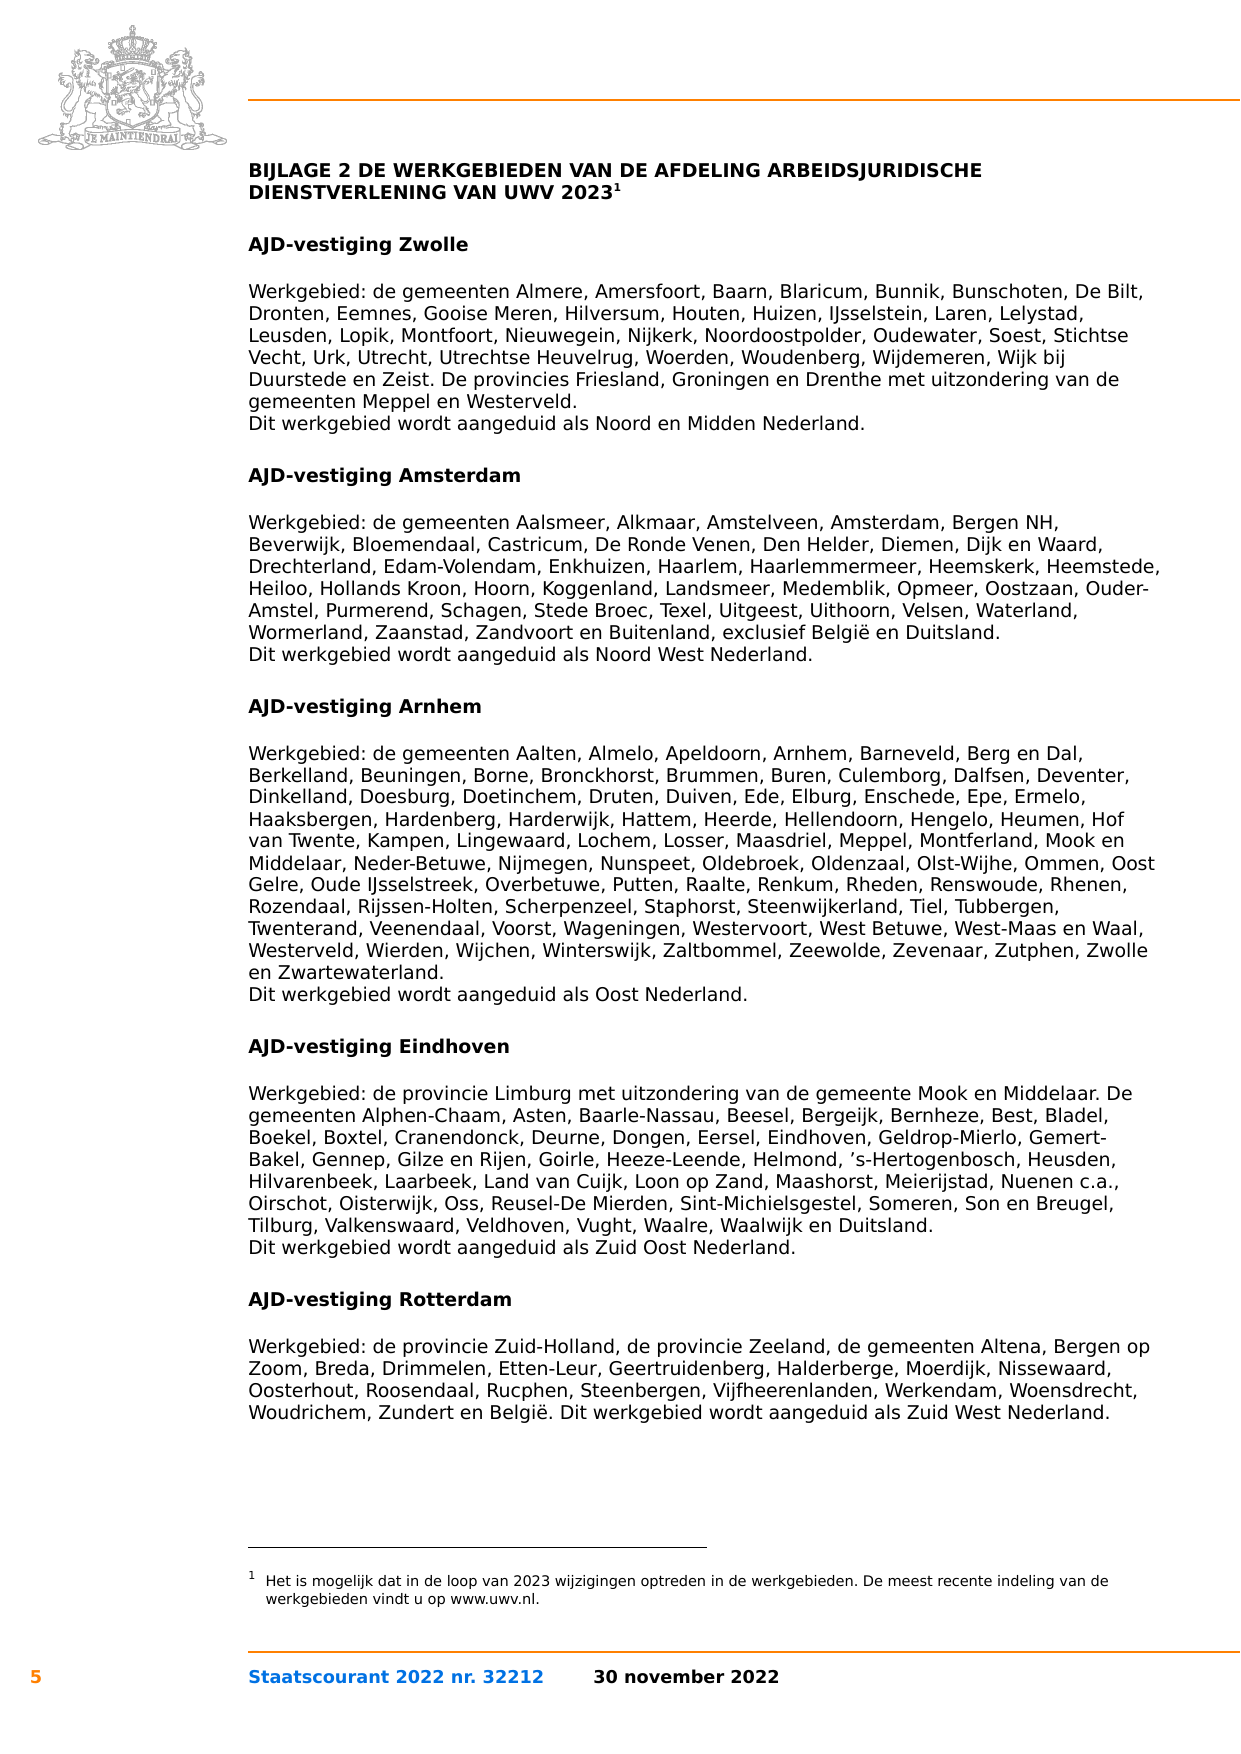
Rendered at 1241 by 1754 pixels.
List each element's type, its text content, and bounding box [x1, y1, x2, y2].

text Werkgebied: de gemeenten Aalsmeer, Alkmaar, Amstelveen, Amsterdam, Bergen NH, Beverwijk, Bloemendaal, Castricum, De Ronde Venen, Den Helder, Diemen, Dijk en Waard, Drechterland, Edam-Volendam, Enkhuizen, Haarlem, Haarlemmermeer, Heemskerk, Heemstede, Heiloo, Hollands Kroon, Hoorn, Koggenland, Landsmeer, Medemblik, Opmeer, Oostzaan, Ouder-Amstel, Purmerend, Schagen, Stede Broec, Texel, Uitgeest, Uithoorn, Velsen, Waterland, Wormerland, Zaanstad, Zandvoort en Buitenland, exclusief België en Duitsland. [248, 512, 1163, 643]
subtitle AJD-vestiging Amsterdam [248, 465, 1163, 487]
subtitle AJD-vestiging Eindhoven [248, 1036, 1163, 1058]
subtitle AJD-vestiging Rotterdam [248, 1289, 1163, 1311]
text Werkgebied: de gemeenten Aalten, Almelo, Apeldoorn, Arnhem, Barneveld, Berg en Dal, Berkelland, Beuningen, Borne, Bronckhorst, Brummen, Buren, Culemborg, Dalfsen, Deventer, Dinkelland, Doesburg, Doetinchem, Druten, Duiven, Ede, Elburg, Enschede, Epe, Ermelo, Haaksbergen, Hardenberg, Harderwijk, Hattem, Heerde, Hellendoorn, Hengelo, Heumen, Hof van Twente, Kampen, Lingewaard, Lochem, Losser, Maasdriel, Meppel, Montferland, Mook en Middelaar, Neder-Betuwe, Nijmegen, Nunspeet, Oldebroek, Oldenzaal, Olst-Wijhe, Ommen, Oost Gelre, Oude IJsselstreek, Overbetuwe, Putten, Raalte, Renkum, Rheden, Renswoude, Rhenen, Rozendaal, Rijssen-Holten, Scherpenzeel, Staphorst, Steenwijkerland, Tiel, Tubbergen, Twenterand, Veenendaal, Voorst, Wageningen, Westervoort, West Betuwe, West-Maas en Waal, Westerveld, Wierden, Wijchen, Winterswijk, Zaltbommel, Zeewolde, Zevenaar, Zutphen, Zwolle en Zwartewaterland. [248, 742, 1163, 984]
text Dit werkgebied wordt aangeduid als Oost Nederland. [248, 984, 1163, 1006]
text Het is mogelijk dat in de loop van 2023 wijzigingen optreden in de werkgebieden. De meest recente indeling van de werkgebieden vindt u op www.uwv.nl. [248, 1569, 1163, 1608]
text Werkgebied: de provincie Limburg met uitzondering van de gemeente Mook en Middelaar. De gemeenten Alphen-Chaam, Asten, Baarle-Nassau, Beesel, Bergeijk, Bernheze, Best, Bladel, Boekel, Boxtel, Cranendonck, Deurne, Dongen, Eersel, Eindhoven, Geldrop-Mierlo, Gemert-Bakel, Gennep, Gilze en Rijen, Goirle, Heeze-Leende, Helmond, ’s-Hertogenbosch, Heusden, Hilvarenbeek, Laarbeek, Land van Cuijk, Loon op Zand, Maashorst, Meierijstad, Nuenen c.a., Oirschot, Oisterwijk, Oss, Reusel-De Mierden, Sint-Michielsgestel, Someren, Son en Breugel, Tilburg, Valkenswaard, Veldhoven, Vught, Waalre, Waalwijk en Duitsland. [248, 1083, 1163, 1237]
text Werkgebied: de gemeenten Almere, Amersfoort, Baarn, Blaricum, Bunnik, Bunschoten, De Bilt, Dronten, Eemnes, Gooise Meren, Hilversum, Houten, Huizen, IJsselstein, Laren, Lelystad, Leusden, Lopik, Montfoort, Nieuwegein, Nijkerk, Noordoostpolder, Oudewater, Soest, Stichtse Vecht, Urk, Utrecht, Utrechtse Heuvelrug, Woerden, Woudenberg, Wijdemeren, Wijk bij Duurstede en Zeist. De provincies Friesland, Groningen en Drenthe met uitzondering van de gemeenten Meppel en Westerveld. [248, 281, 1163, 413]
text Dit werkgebied wordt aangeduid als Noord en Midden Nederland. [248, 413, 1163, 435]
subtitle AJD-vestiging Zwolle [248, 234, 1163, 256]
subtitle BIJLAGE 2 DE WERKGEBIEDEN VAN DE AFDELING ARBEIDSJURIDISCHE DIENSTVERLENING VAN UWV 2023 [248, 160, 1163, 204]
text Werkgebied: de provincie Zuid-Holland, de provincie Zeeland, de gemeenten Altena, Bergen op Zoom, Breda, Drimmelen, Etten-Leur, Geertruidenberg, Halderberge, Moerdijk, Nissewaard, Oosterhout, Roosendaal, Rucphen, Steenbergen, Vijfheerenlanden, Werkendam, Woensdrecht, Woudrichem, Zundert en België. Dit werkgebied wordt aangeduid als Zuid West Nederland. [248, 1336, 1163, 1424]
text Dit werkgebied wordt aangeduid als Zuid Oost Nederland. [248, 1237, 1163, 1259]
picture [38, 25, 227, 150]
subtitle AJD-vestiging Arnhem [248, 696, 1163, 717]
text Dit werkgebied wordt aangeduid als Noord West Nederland. [248, 643, 1163, 666]
